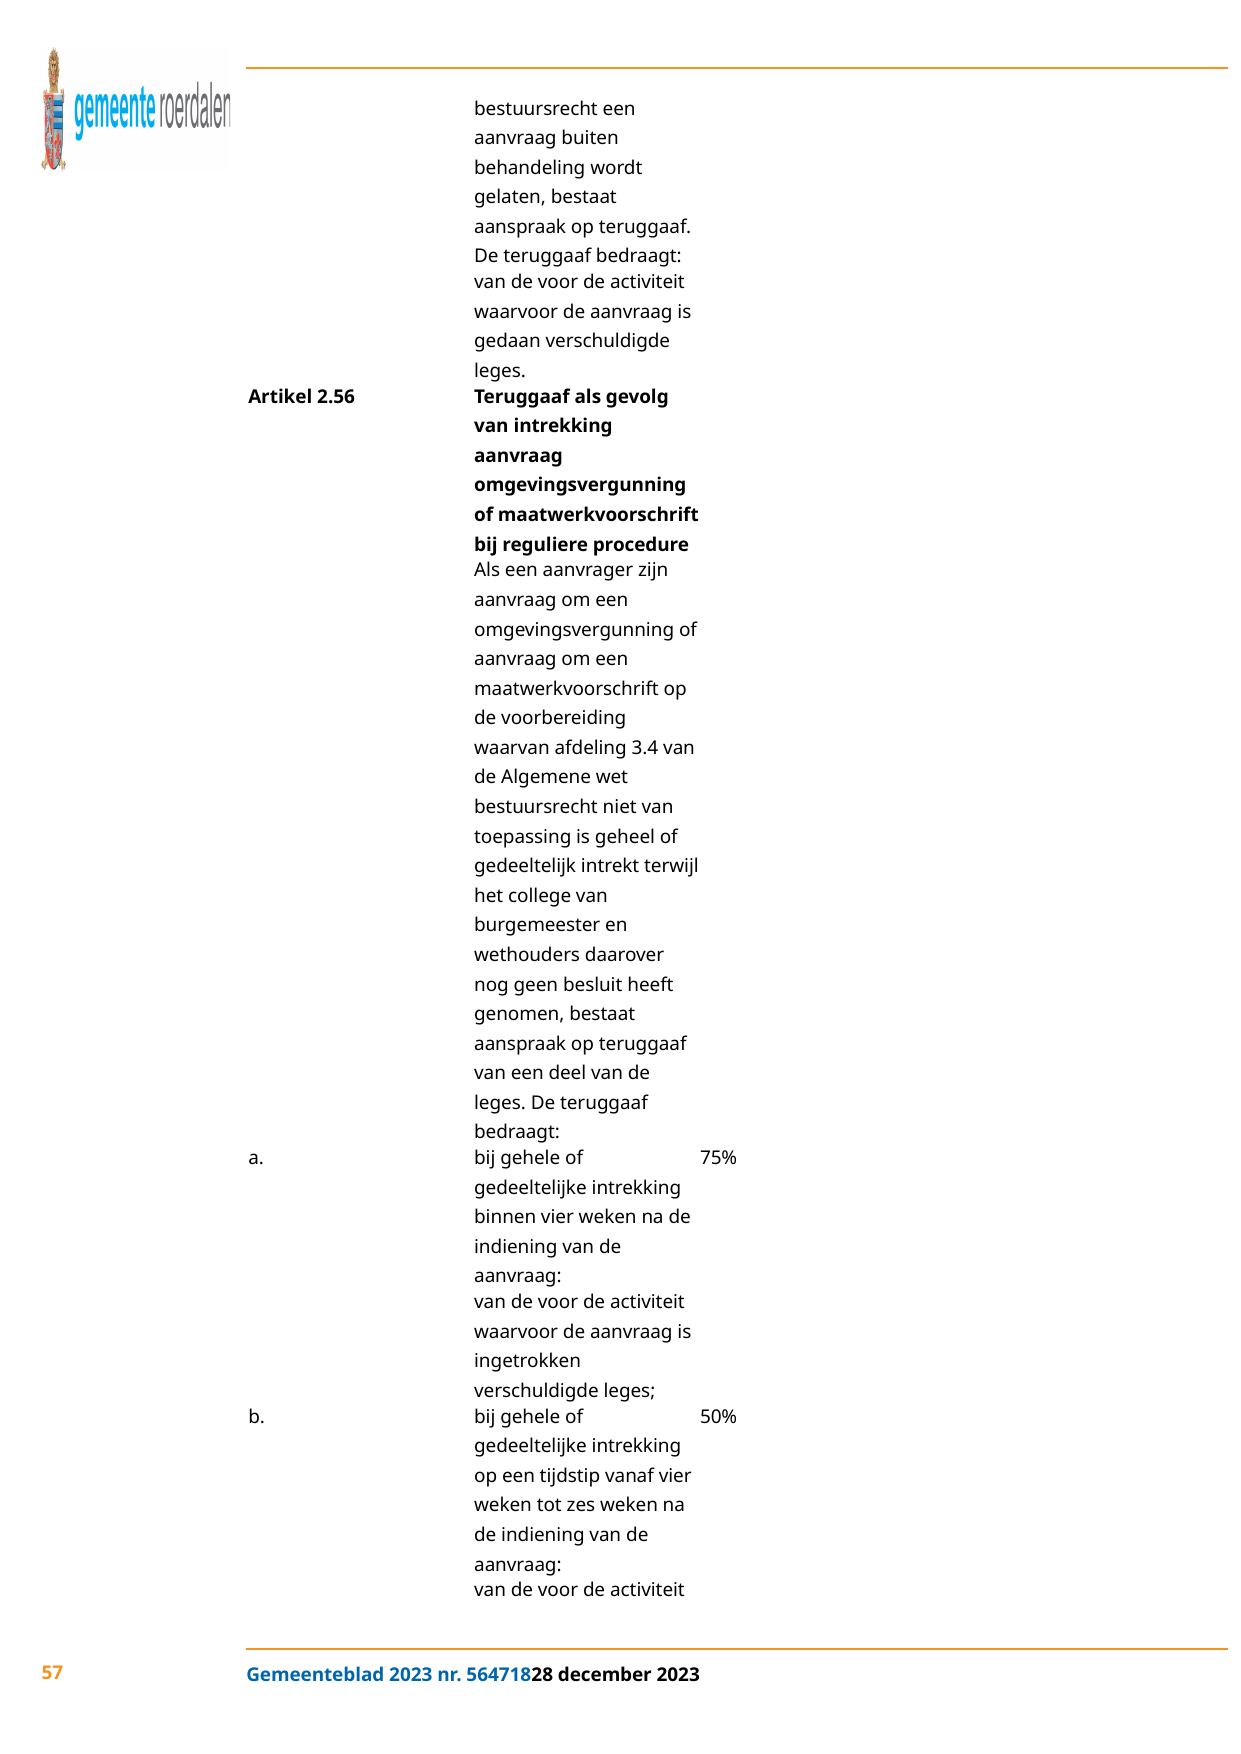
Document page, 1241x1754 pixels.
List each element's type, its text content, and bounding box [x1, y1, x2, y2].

table_cell [248, 557, 474, 1144]
table_cell van de voor de activiteit waarvoor de aanvraag is ingetrokken verschuldigde leges; [474, 1289, 700, 1403]
table_cell [248, 1577, 474, 1602]
table_cell bij gehele of gedeeltelijke intrekking op een tijdstip vanaf vier weken tot zes weken na de indiening van de aanvraag: [474, 1403, 700, 1577]
table_cell 75% [700, 1144, 926, 1288]
table_cell [926, 1144, 1152, 1288]
table_cell 50% [700, 1403, 926, 1577]
table_cell Als een aanvrager zijn aanvraag om een omgevingsvergunning of aanvraag om een maatwerkvoorschrift op de voorbereiding waarvan afdeling 3.4 van de Algemene wet bestuursrecht niet van toepassing is geheel of gedeeltelijk intrekt terwijl het college van burgemeester en wethouders daarover nog geen besluit heeft genomen, bestaat aanspraak op teruggaaf van een deel van de leges. De teruggaaf bedraagt: [474, 557, 700, 1144]
table_cell [700, 269, 926, 383]
table_cell [700, 383, 926, 557]
table_cell [926, 557, 1152, 1144]
table_cell b. [248, 1403, 474, 1577]
table_cell [926, 383, 1152, 557]
table_cell [700, 1577, 926, 1602]
table_cell van de voor de activiteit [474, 1577, 700, 1602]
table_cell [248, 1289, 474, 1403]
table_cell [926, 1403, 1152, 1577]
picture [41, 47, 231, 172]
table_cell [700, 1289, 926, 1403]
table_cell Artikel 2.56 [248, 383, 474, 557]
table_cell [926, 1577, 1152, 1602]
table_cell [248, 269, 474, 383]
table_cell [926, 1289, 1152, 1403]
table_cell [700, 557, 926, 1144]
table_cell van de voor de activiteit waarvoor de aanvraag is gedaan verschuldigde leges. [474, 269, 700, 383]
table_cell [700, 95, 926, 268]
table_cell bij gehele of gedeeltelijke intrekking binnen vier weken na de indiening van de aanvraag: [474, 1144, 700, 1288]
table_cell a. [248, 1144, 474, 1288]
table_cell [926, 95, 1152, 268]
table_cell [926, 269, 1152, 383]
table_cell bestuursrecht een aanvraag buiten behandeling wordt gelaten, bestaat aanspraak op teruggaaf. De teruggaaf bedraagt: [474, 95, 700, 268]
table_cell [248, 95, 474, 268]
table_cell Teruggaaf als gevolg van intrekking aanvraag omgevingsvergunning of maatwerkvoorschrift bij reguliere procedure [474, 383, 700, 557]
